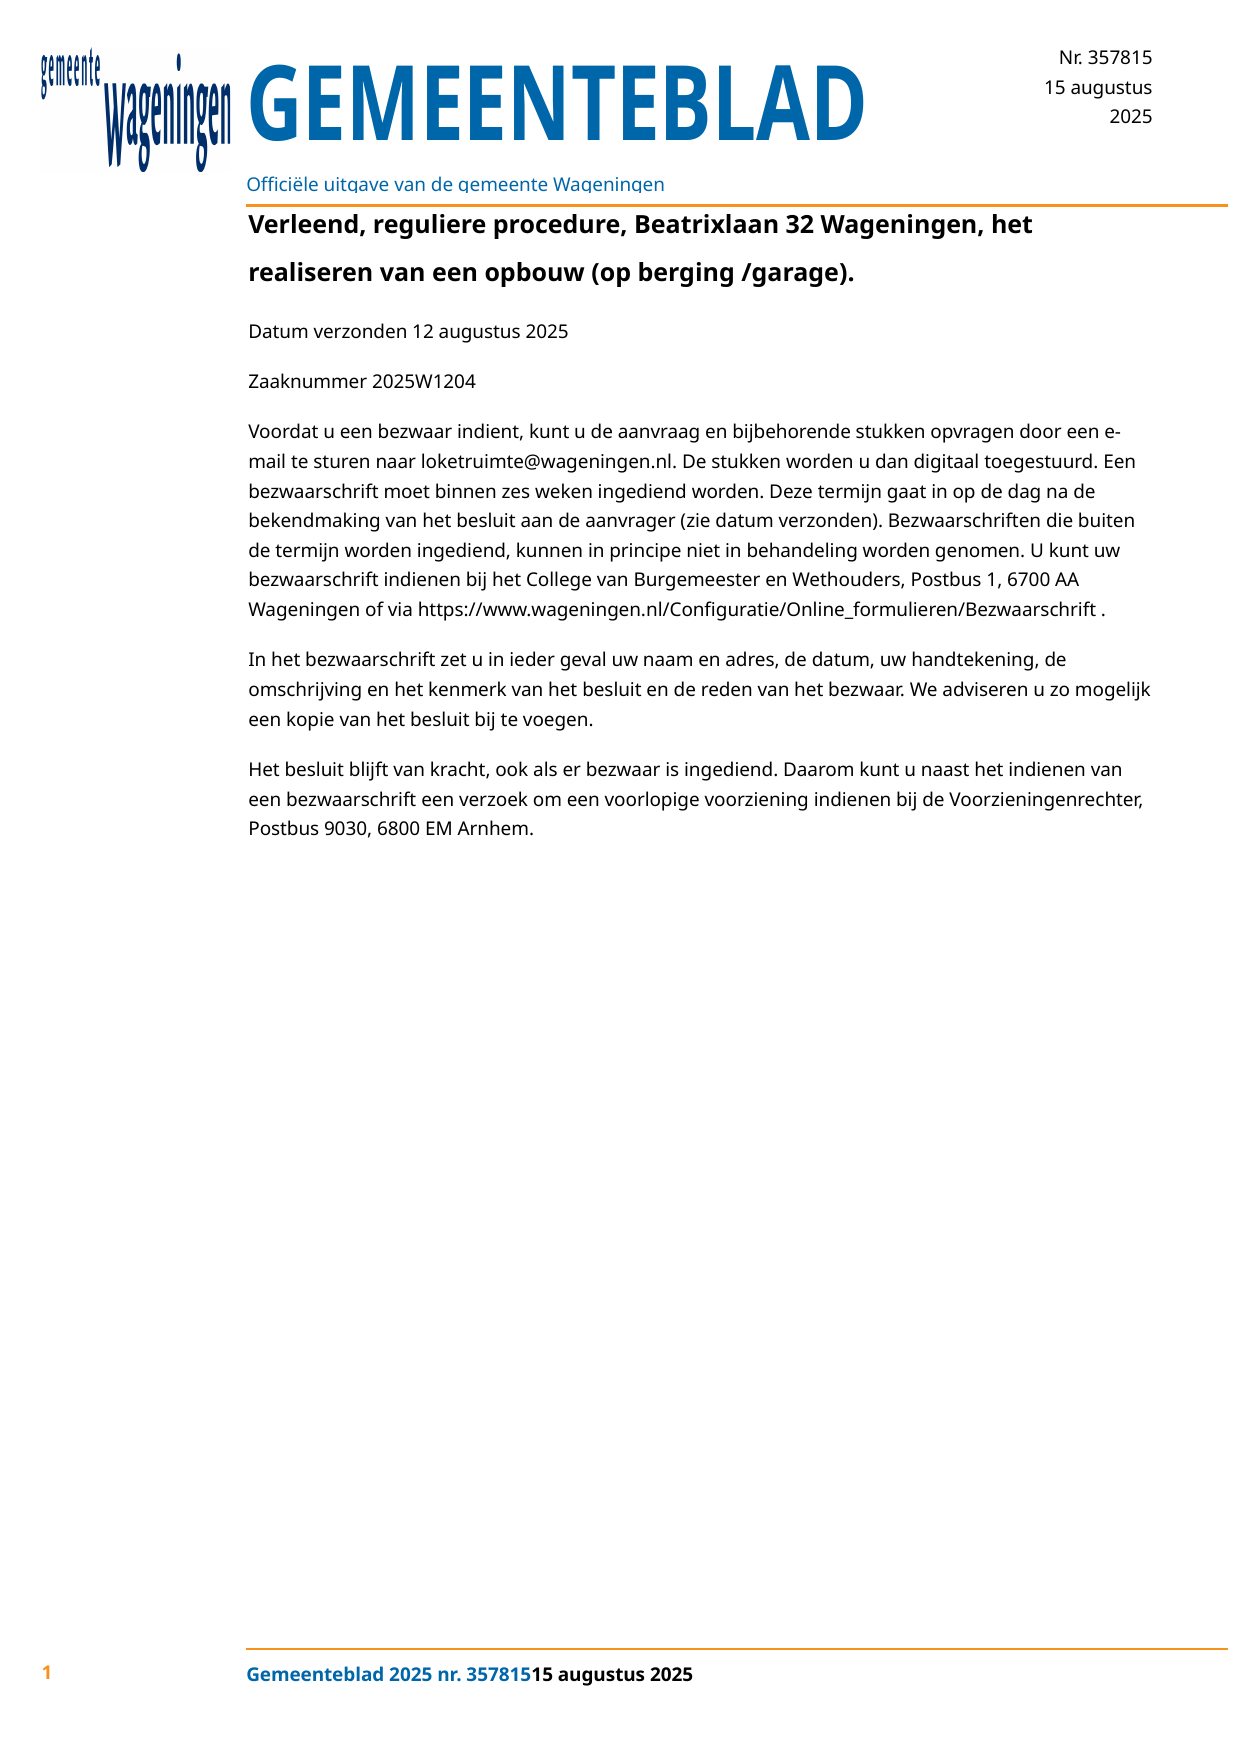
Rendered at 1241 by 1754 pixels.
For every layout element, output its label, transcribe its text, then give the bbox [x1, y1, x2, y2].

text Datum verzonden 12 augustus 2025 [248, 318, 1152, 344]
text Het besluit blijft van kracht, ook als er bezwaar is ingediend. Daarom kunt u naast het indienen van een bezwaarschrift een verzoek om een voorlopige voorziening indienen bij de Voorzieningenrechter, Postbus 9030, 6800 EM Arnhem. [248, 756, 1152, 841]
text In het bezwaarschrift zet u in ieder geval uw naam en adres, de datum, uw handtekening, de omschrijving en het kenmerk van het besluit en de reden van het bezwaar. We adviseren u zo mogelijk een kopie van het besluit bij te voegen. [248, 647, 1152, 732]
text Verleend, reguliere procedure, Beatrixlaan 32 Wageningen, het realiseren van een opbouw (op berging /garage). [248, 207, 1152, 288]
picture [41, 47, 231, 172]
text Voordat u een bezwaar indient, kunt u de aanvraag en bijbehorende stukken opvragen door een e-mail te sturen naar loketruimte@wageningen.nl. De stukken worden u dan digitaal toegestuurd. Een bezwaarschrift moet binnen zes weken ingediend worden. Deze termijn gaat in op de dag na de bekendmaking van het besluit aan de aanvrager (zie datum verzonden). Bezwaarschriften die buiten de termijn worden ingediend, kunnen in principe niet in behandeling worden genomen. U kunt uw bezwaarschrift indienen bij het College van Burgemeester en Wethouders, Postbus 1, 6700 AA Wageningen of via https://www.wageningen.nl/Configuratie/Online_formulieren/Bezwaarschrift . [248, 419, 1152, 622]
text Zaaknummer 2025W1204 [248, 368, 1152, 394]
